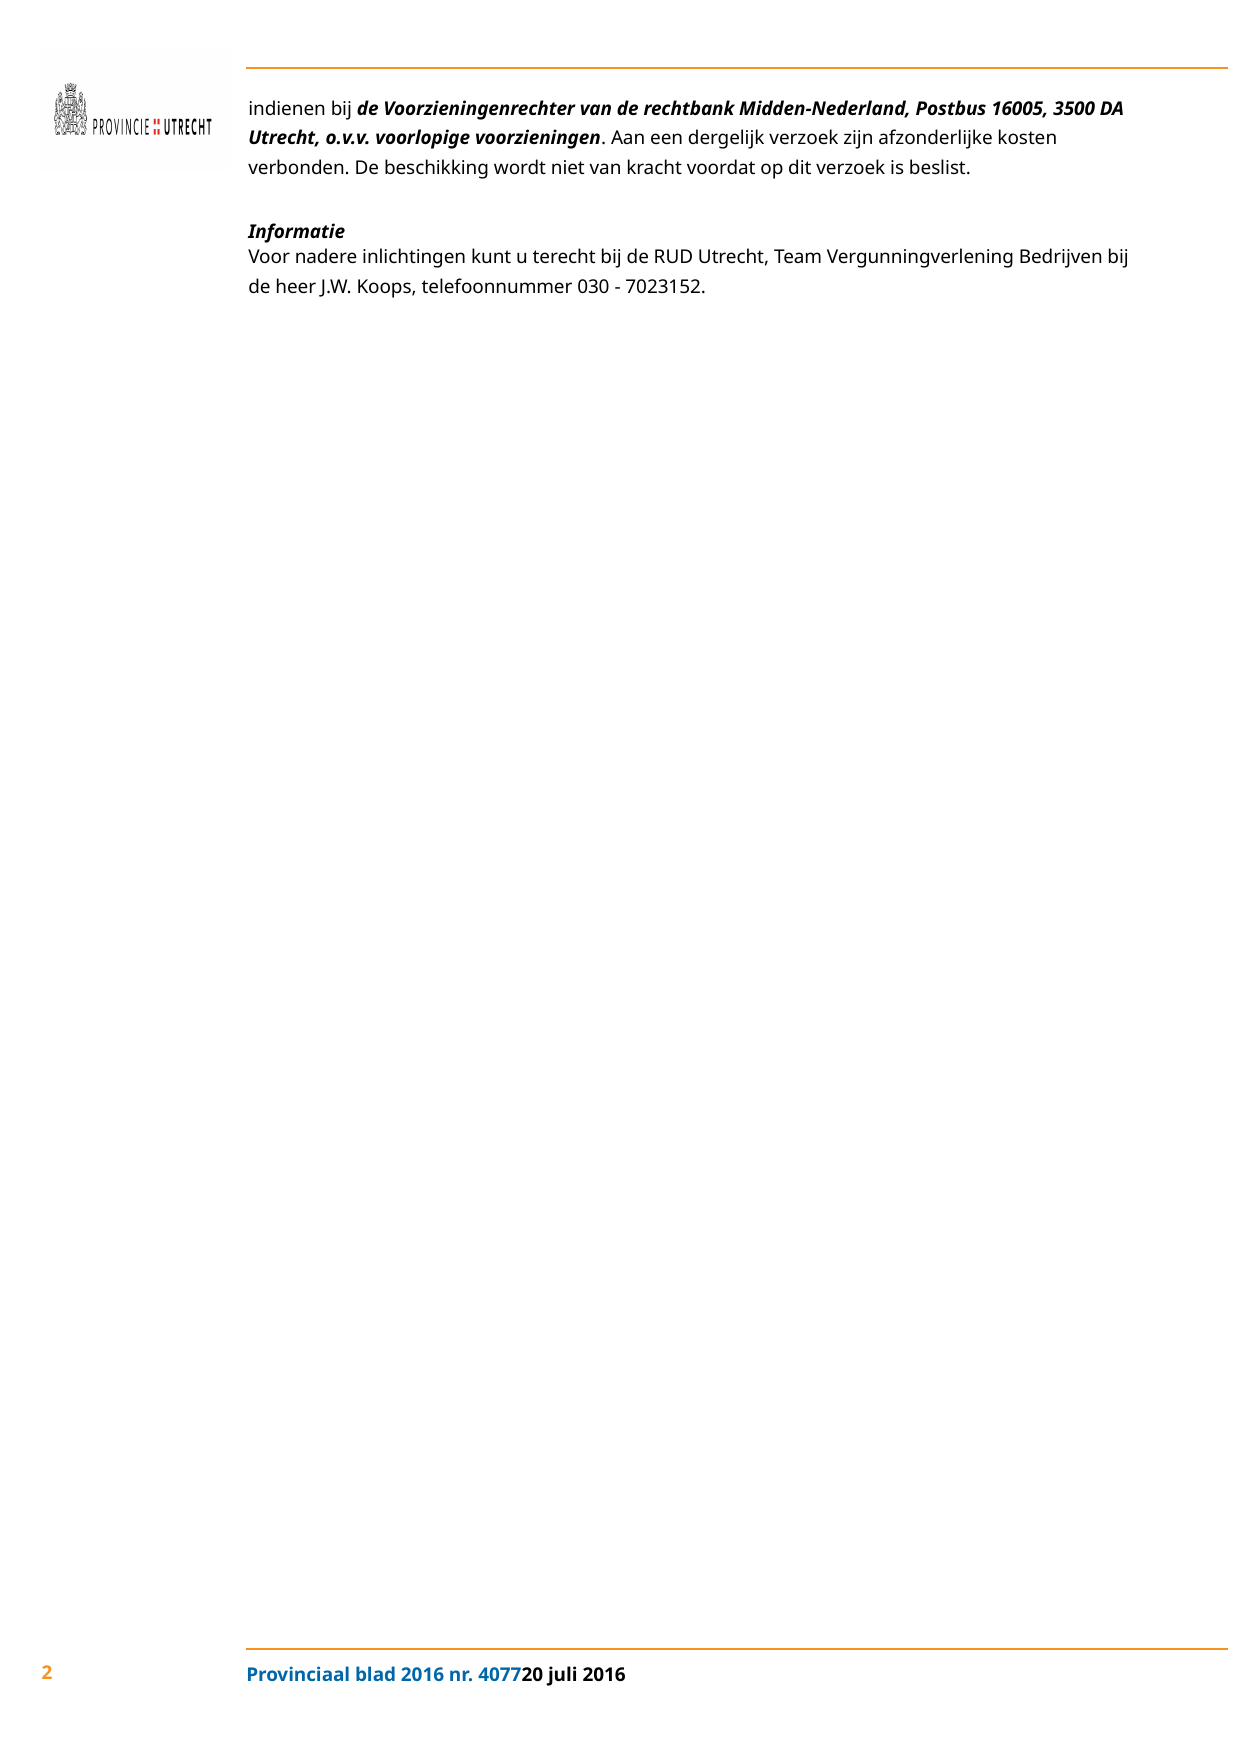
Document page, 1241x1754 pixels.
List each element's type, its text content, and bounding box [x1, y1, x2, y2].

text Informatie [248, 218, 1152, 244]
text Voor nadere inlichtingen kunt u terecht bij de RUD Utrecht, Team Vergunningverlening Bedrijven bij de heer J.W. Koops, telefoonnummer 030 - 7023152. [248, 244, 1152, 299]
text indienen bij de Voorzieningenrechter van de rechtbank Midden-Nederland, Postbus 16005, 3500 DA Utrecht, o.v.v. voorlopige voorzieningen. Aan een dergelijk verzoek zijn afzonderlijke kosten verbonden. De beschikking wordt niet van kracht voordat op dit verzoek is beslist. [248, 95, 1152, 180]
picture [41, 47, 231, 172]
